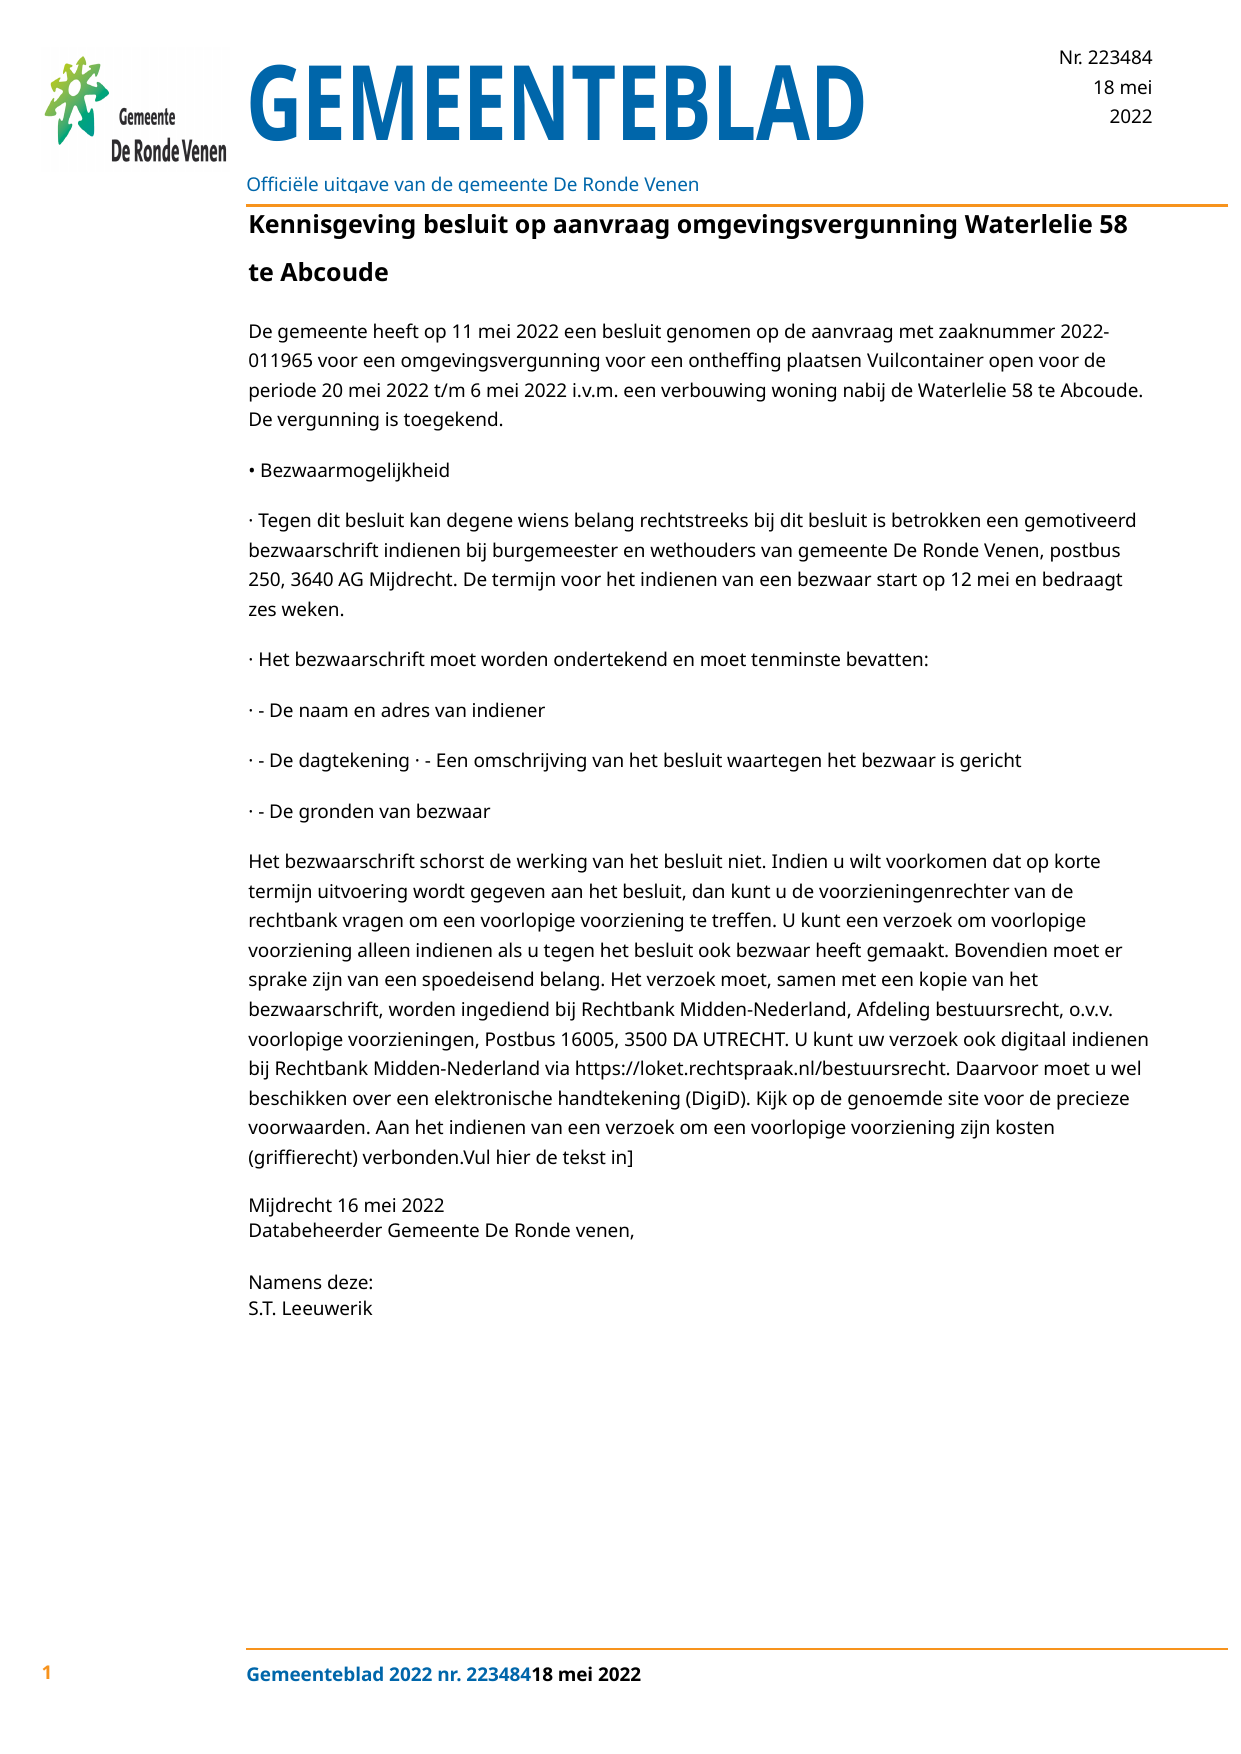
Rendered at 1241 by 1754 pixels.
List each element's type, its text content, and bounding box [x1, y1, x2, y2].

text · - De dagtekening · - Een omschrijving van het besluit waartegen het bezwaar is gericht [248, 747, 1152, 773]
text · Het bezwaarschrift moet worden ondertekend en moet tenminste bevatten: [248, 647, 1152, 672]
text · - De gronden van bezwaar [248, 798, 1152, 824]
text Databeheerder Gemeente De Ronde venen, [248, 1218, 1152, 1243]
text S.T. Leeuwerik [248, 1295, 1152, 1321]
text · - De naam en adres van indiener [248, 697, 1152, 723]
text · Tegen dit besluit kan degene wiens belang rechtstreeks bij dit besluit is betrokken een gemotiveerd bezwaarschrift indienen bij burgemeester en wethouders van gemeente De Ronde Venen, postbus 250, 3640 AG Mijdrecht. De termijn voor het indienen van een bezwaar start op 12 mei en bedraagt zes weken. [248, 507, 1152, 622]
text Namens deze: [248, 1269, 1152, 1295]
picture [41, 47, 231, 172]
text Het bezwaarschrift schorst de werking van het besluit niet. Indien u wilt voorkomen dat op korte termijn uitvoering wordt gegeven aan het besluit, dan kunt u de voorzieningenrechter van de rechtbank vragen om een voorlopige voorziening te treffen. U kunt een verzoek om voorlopige voorziening alleen indienen als u tegen het besluit ook bezwaar heeft gemaakt. Bovendien moet er sprake zijn van een spoedeisend belang. Het verzoek moet, samen met een kopie van het bezwaarschrift, worden ingediend bij Rechtbank Midden-Nederland, Afdeling bestuursrecht, o.v.v. voorlopige voorzieningen, Postbus 16005, 3500 DA UTRECHT. U kunt uw verzoek ook digitaal indienen bij Rechtbank Midden-Nederland via https://loket.rechtspraak.nl/bestuursrecht. Daarvoor moet u wel beschikken over een elektronische handtekening (DigiD). Kijk op de genoemde site voor de precieze voorwaarden. Aan het indienen van een verzoek om een voorlopige voorziening zijn kosten (griffierecht) verbonden.Vul hier de tekst in] [248, 848, 1152, 1170]
text • Bezwaarmogelijkheid [248, 457, 1152, 483]
text De gemeente heeft op 11 mei 2022 een besluit genomen op de aanvraag met zaaknummer 2022- 011965 voor een omgevingsvergunning voor een ontheffing plaatsen Vuilcontainer open voor de periode 20 mei 2022 t/m 6 mei 2022 i.v.m. een verbouwing woning nabij de Waterlelie 58 te Abcoude. De vergunning is toegekend. [248, 318, 1152, 432]
text Mijdrecht 16 mei 2022 [248, 1192, 1152, 1218]
text Kennisgeving besluit op aanvraag omgevingsvergunning Waterlelie 58 te Abcoude [248, 207, 1152, 288]
